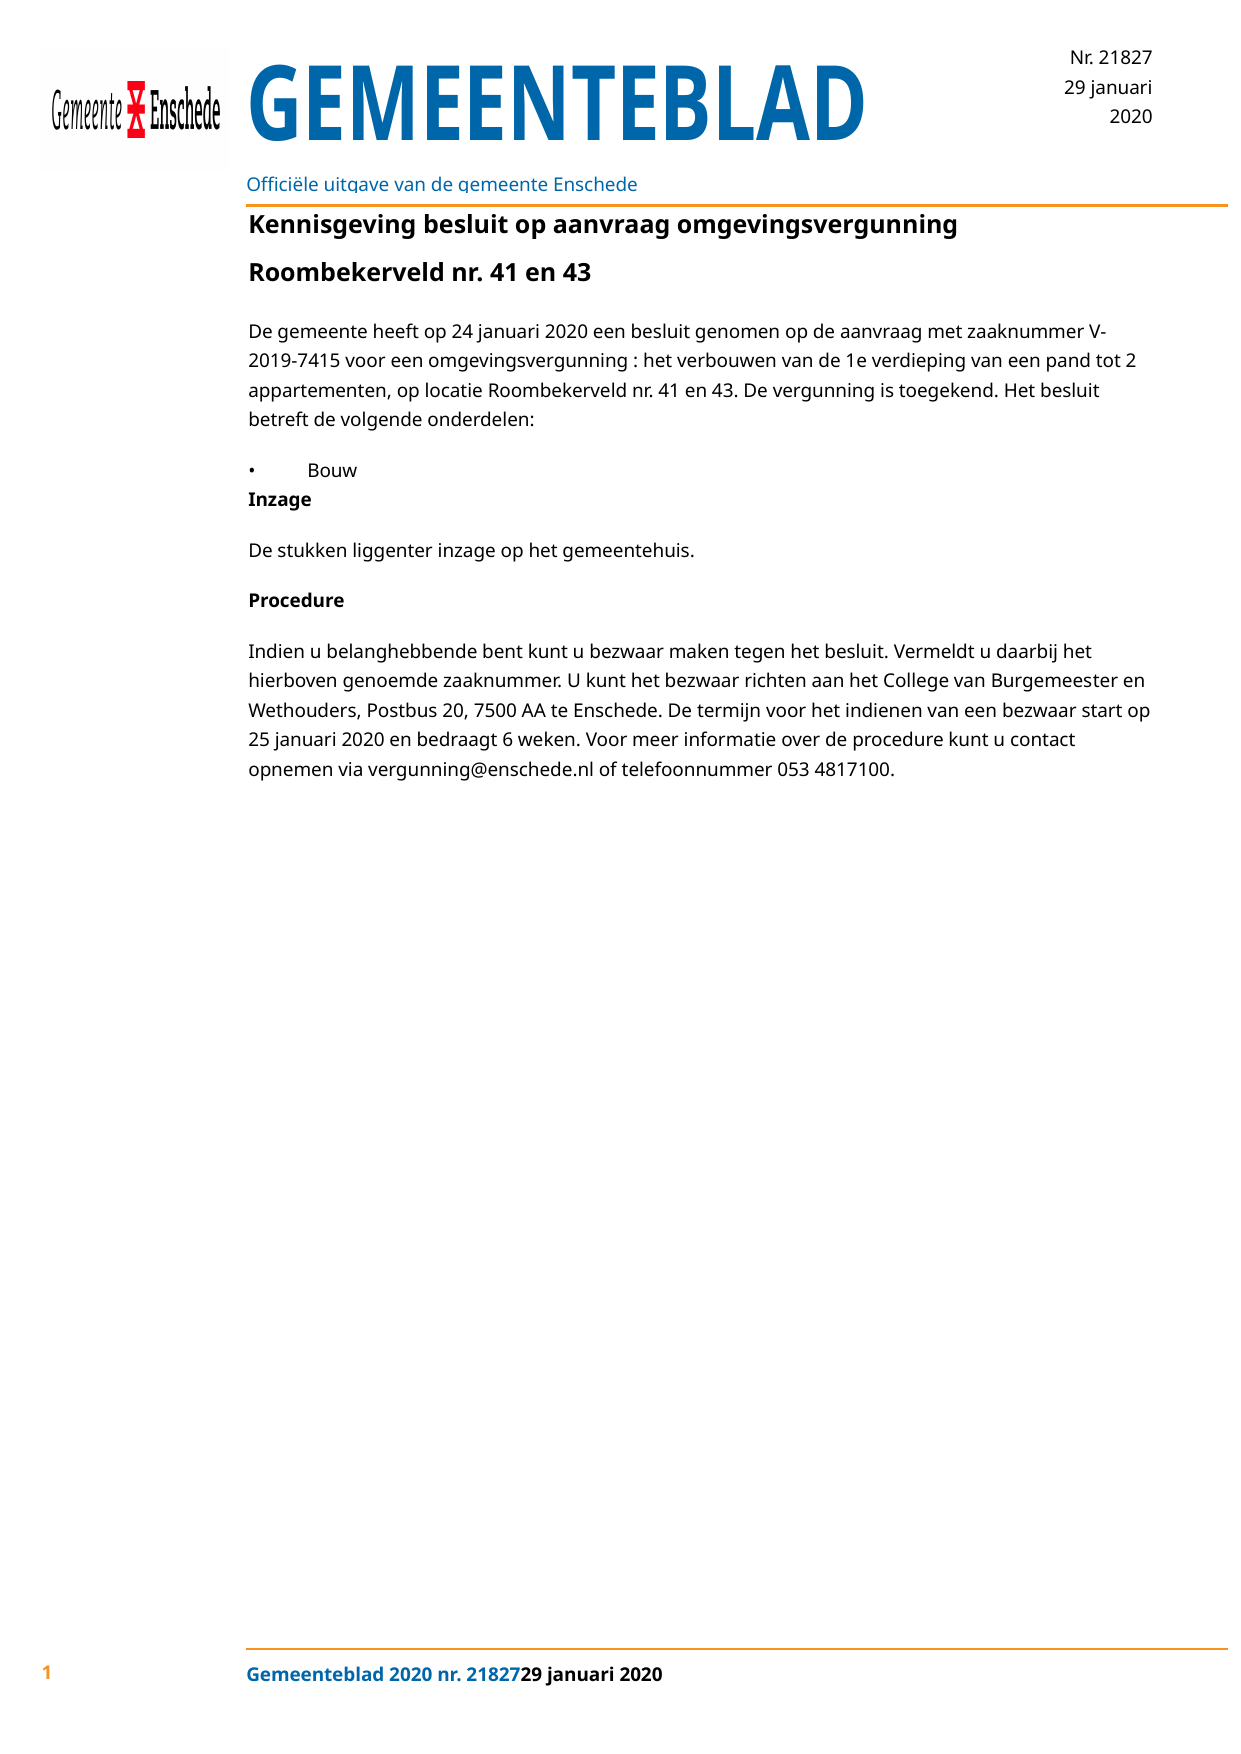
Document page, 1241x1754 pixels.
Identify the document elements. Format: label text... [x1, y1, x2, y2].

text Kennisgeving besluit op aanvraag omgevingsvergunning Roombekerveld nr. 41 en 43 [248, 207, 1152, 288]
text Procedure [248, 587, 1152, 613]
picture [41, 47, 231, 172]
text Inzage [248, 487, 1152, 512]
text Indien u belanghebbende bent kunt u bezwaar maken tegen het besluit. Vermeldt u daarbij het hierboven genoemde zaaknummer. U kunt het bezwaar richten aan het College van Burgemees­ter en Wethouders, Postbus 20, 7500 AA te Enschede. De termijn voor het indienen van een bezwaar start op 25 januari 2020 en bedraagt 6 weken. Voor meer informatie over de procedure kunt u contact opnemen via vergunning@enschede.nl of telefoonnummer 053 4817100. [248, 638, 1152, 782]
text De gemeente heeft op 24 januari 2020 een besluit genomen op de aanvraag met zaaknummer V-2019-7415 voor een omgevingsvergunning : het verbouwen van de 1e verdieping van een pand tot 2 appartementen, op locatie Roombekerveld nr. 41 en 43. De vergunning is toegekend. Het besluit betreft de volgende onderdelen: [248, 318, 1152, 432]
list Bouw [248, 457, 1152, 483]
text De stukken liggenter inzage op het gemeentehuis. [248, 537, 1152, 563]
